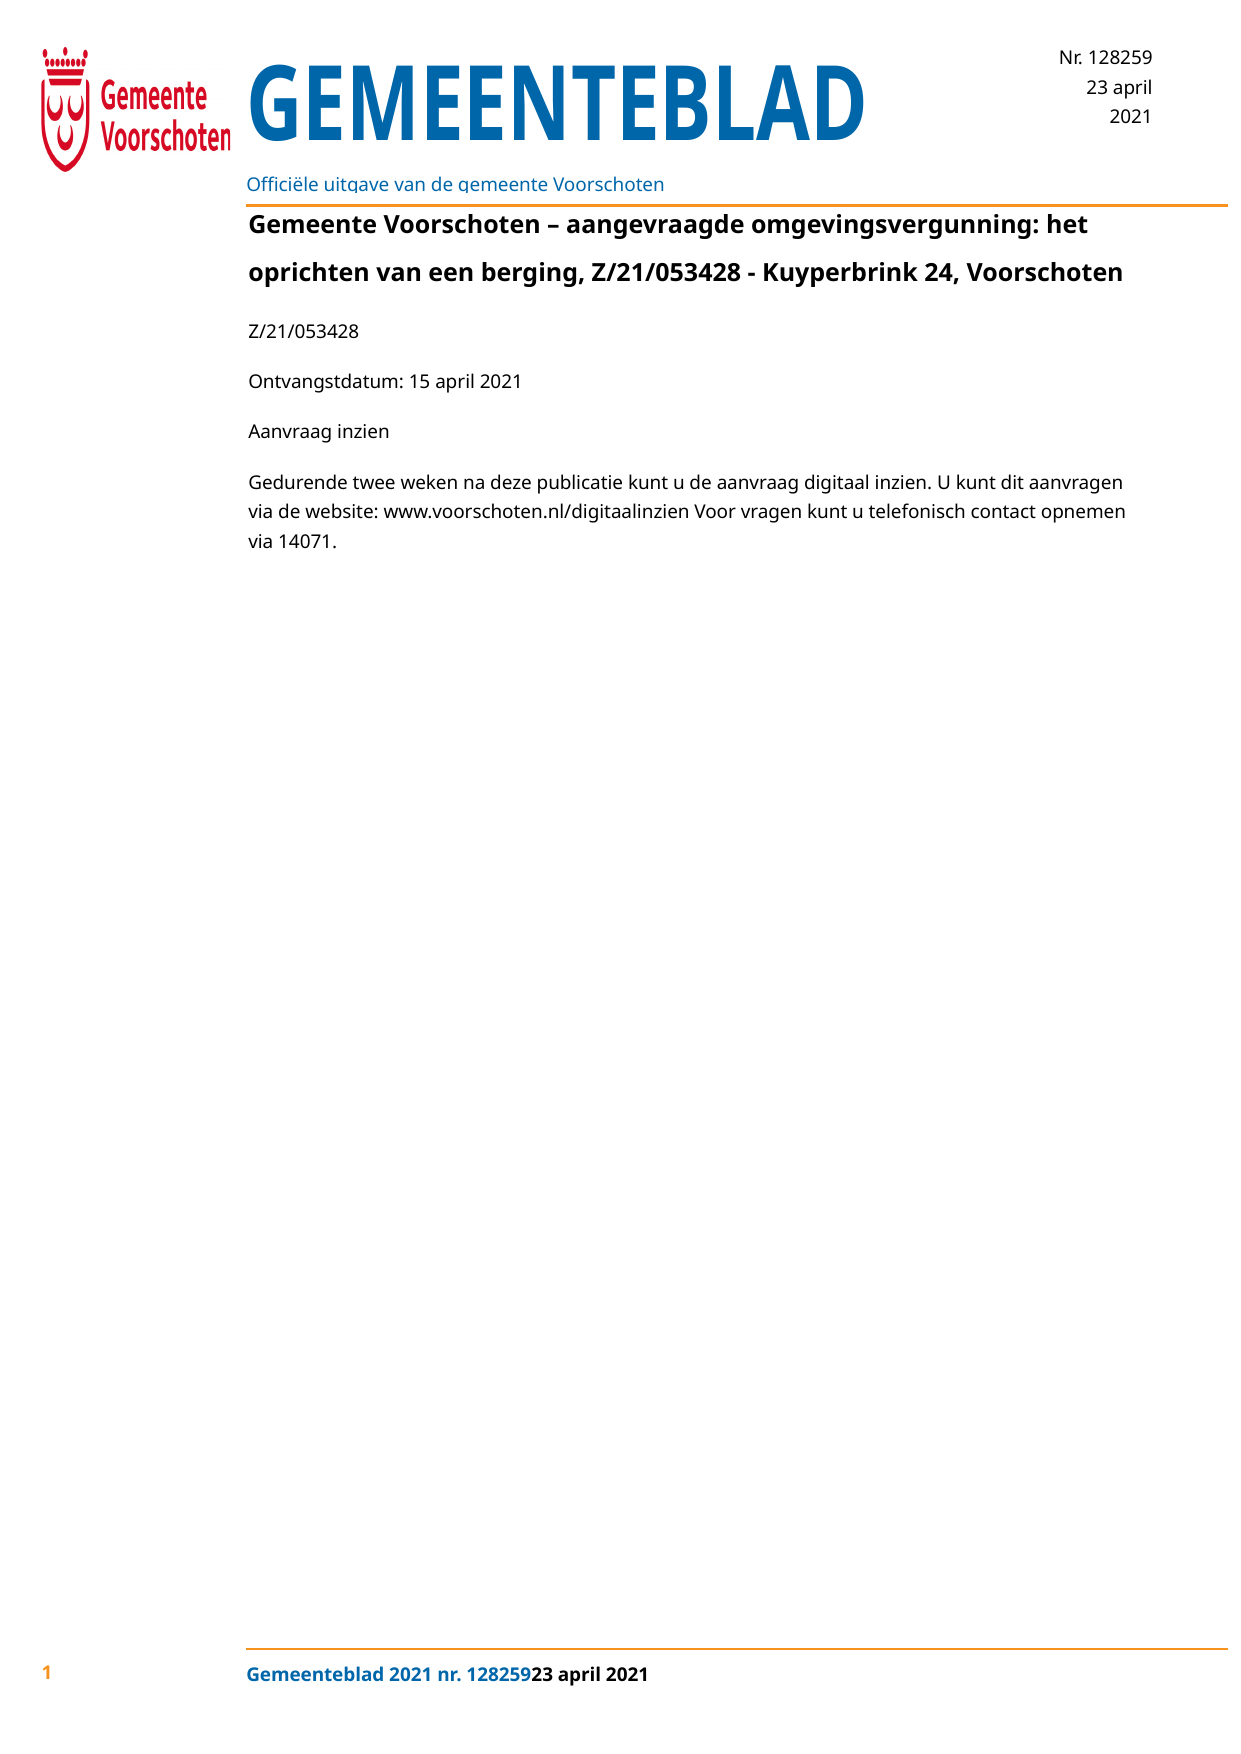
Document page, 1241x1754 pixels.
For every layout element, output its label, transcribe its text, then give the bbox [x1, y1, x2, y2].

text Aanvraag inzien [248, 419, 1152, 444]
text Ontvangstdatum: 15 april 2021 [248, 368, 1152, 394]
picture [41, 47, 231, 172]
text Gedurende twee weken na deze publicatie kunt u de aanvraag digitaal inzien. U kunt dit aanvragen via de website: www.voorschoten.nl/digitaalinzien Voor vragen kunt u telefonisch contact opnemen via 14071. [248, 469, 1152, 554]
text Gemeente Voorschoten – aangevraagde omgevingsvergunning: het oprichten van een berging, Z/21/053428 - Kuyperbrink 24, Voorschoten [248, 207, 1152, 288]
text Z/21/053428 [248, 318, 1152, 344]
